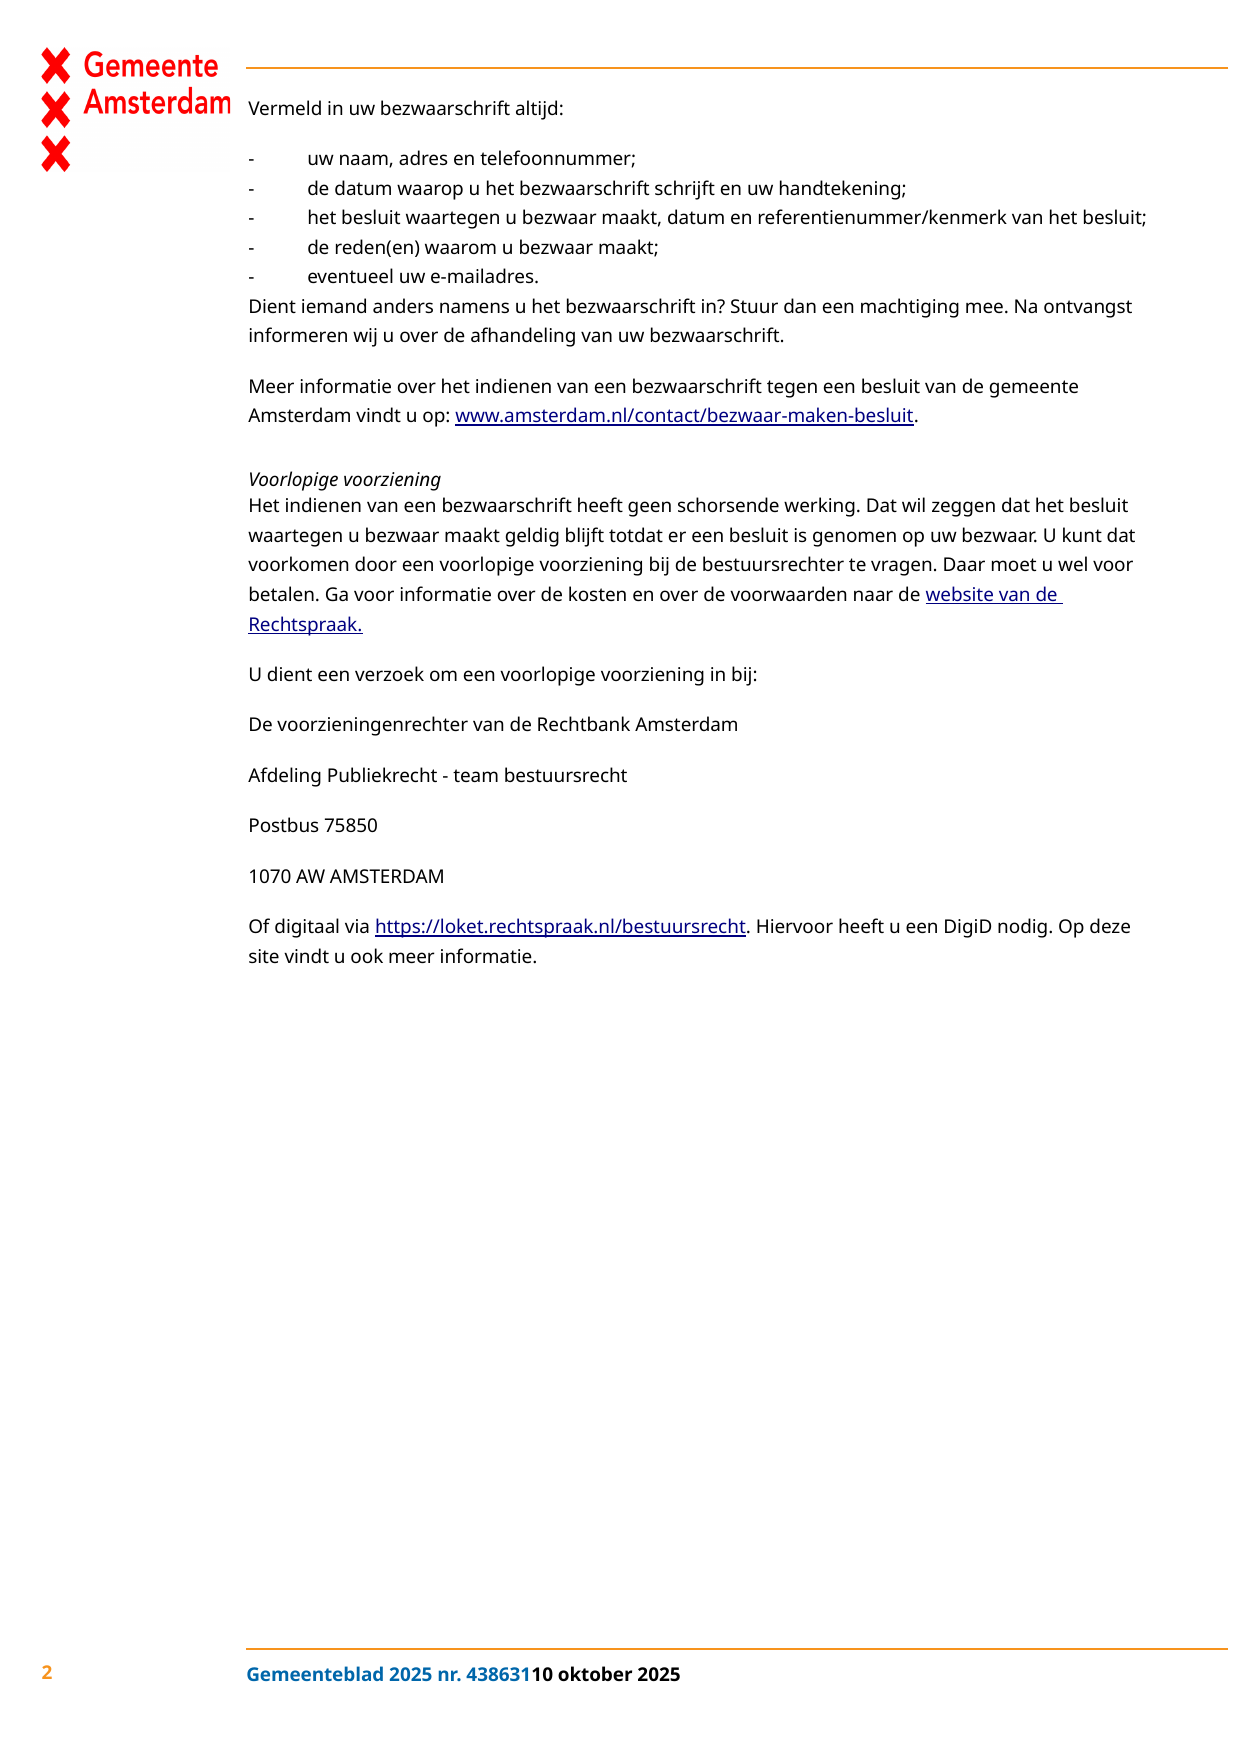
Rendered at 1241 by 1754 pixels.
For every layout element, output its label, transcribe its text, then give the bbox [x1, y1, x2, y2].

list de reden(en) waarom u bezwaar maakt; [248, 234, 1152, 260]
list het besluit waartegen u bezwaar maakt, datum en referentienummer/kenmerk van het besluit; [248, 204, 1152, 230]
list eventueel uw e-mailadres. [248, 263, 1152, 289]
text U dient een verzoek om een voorlopige voorziening in bij: [248, 661, 1152, 687]
list de datum waarop u het bezwaarschrift schrijft en uw handtekening; [248, 175, 1152, 201]
text Afdeling Publiekrecht - team bestuursrecht [248, 762, 1152, 788]
text Het indienen van een bezwaarschrift heeft geen schorsende werking. Dat wil zeggen dat het besluit waartegen u bezwaar maakt geldig blijft totdat er een besluit is genomen op uw bezwaar. U kunt dat voorkomen door een voorlopige voorziening bij de bestuursrechter te vragen. Daar moet u wel voor betalen. Ga voor informatie over de kosten en over de voorwaarden naar de website van de Rechtspraak. [248, 492, 1152, 636]
text Of digitaal via https://loket.rechtspraak.nl/bestuursrecht. Hiervoor heeft u een DigiD nodig. Op deze site vindt u ook meer informatie. [248, 913, 1152, 968]
text 1070 AW AMSTERDAM [248, 863, 1152, 888]
text Postbus 75850 [248, 812, 1152, 838]
list uw naam, adres en telefoonnummer; [248, 145, 1152, 171]
text Vermeld in uw bezwaarschrift altijd: [248, 95, 1152, 121]
text Dient iemand anders namens u het bezwaarschrift in? Stuur dan een machtiging mee. Na ontvangst informeren wij u over de afhandeling van uw bezwaarschrift. [248, 293, 1152, 348]
picture [41, 47, 231, 172]
text Voorlopige voorziening [248, 467, 1152, 492]
text De voorzieningenrechter van de Rechtbank Amsterdam [248, 712, 1152, 737]
text Meer informatie over het indienen van een bezwaarschrift tegen een besluit van de gemeente Amsterdam vindt u op: www.amsterdam.nl/contact/bezwaar-maken-besluit. [248, 373, 1152, 428]
